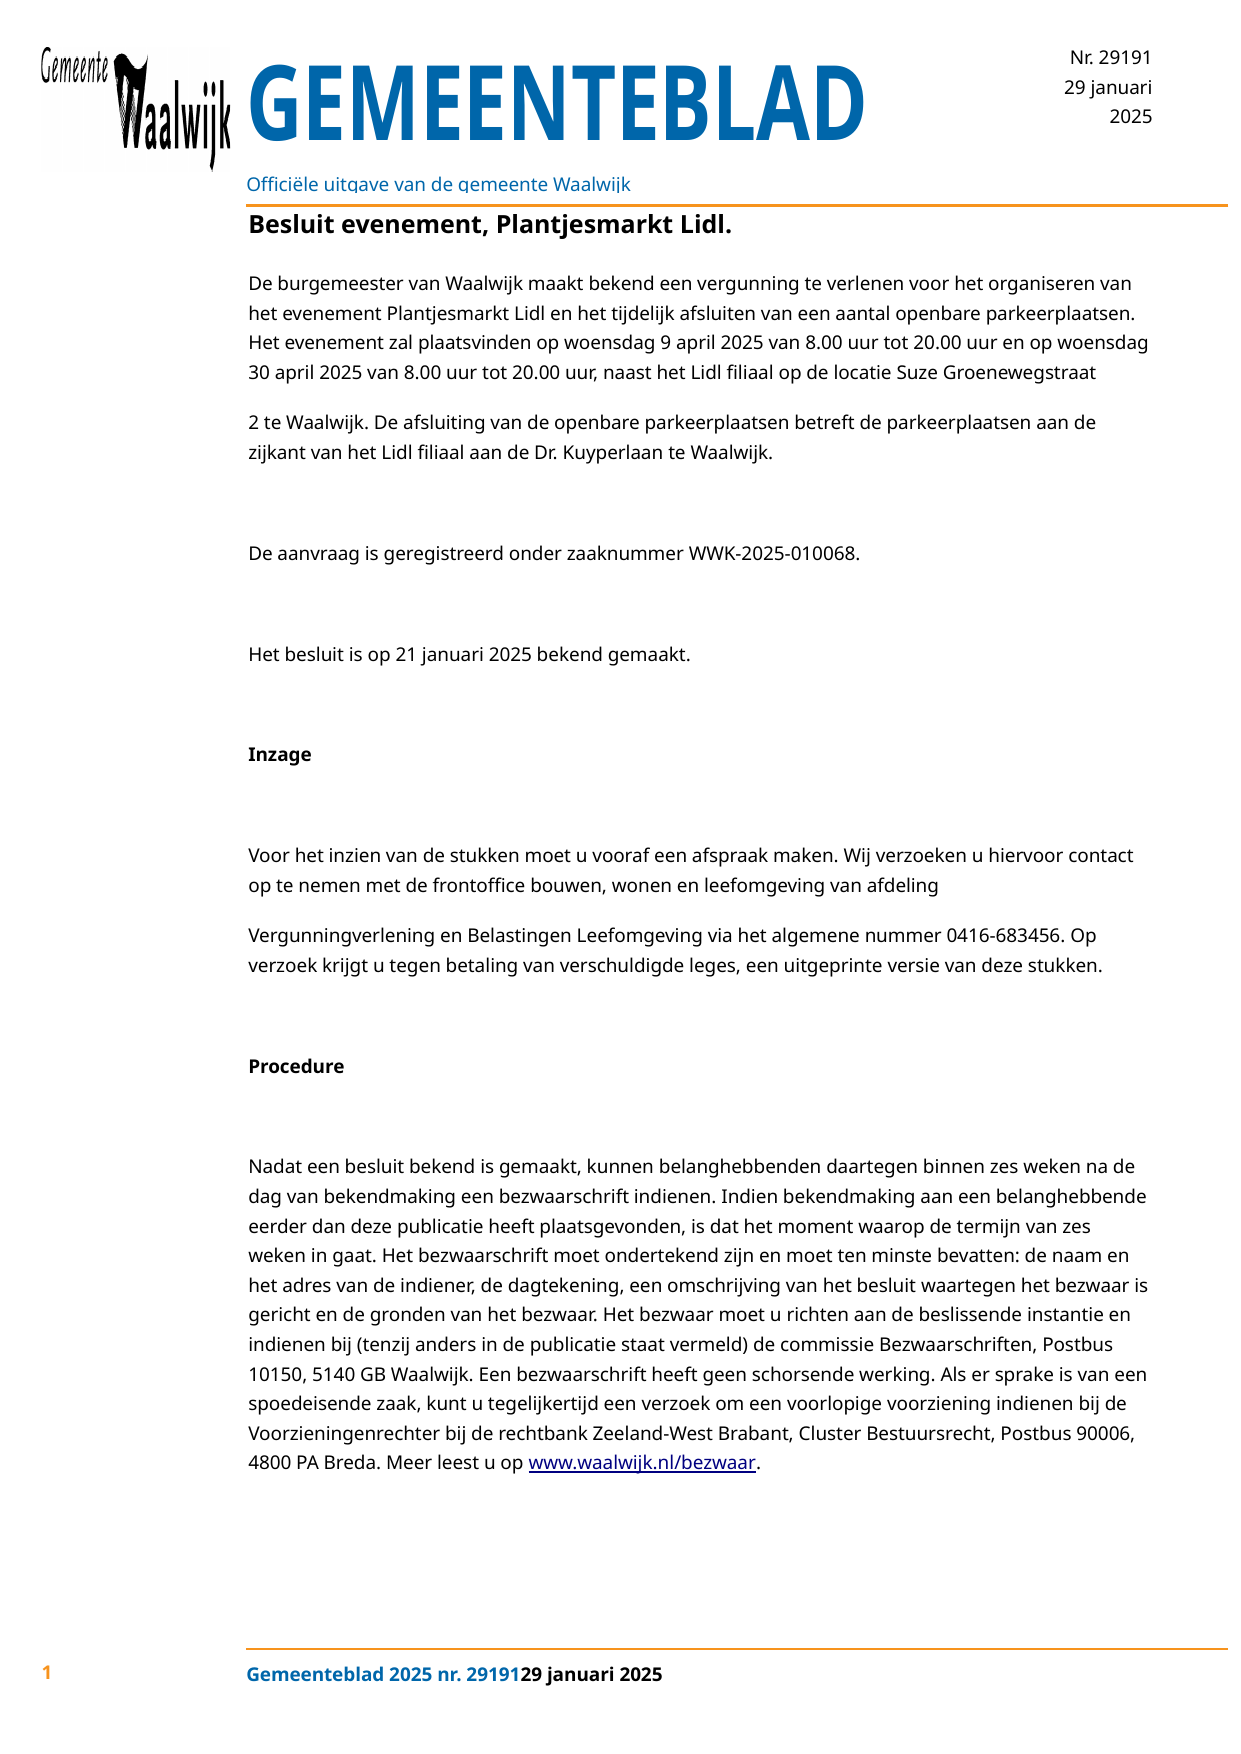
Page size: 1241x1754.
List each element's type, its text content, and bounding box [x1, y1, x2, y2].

text De aanvraag is geregistreerd onder zaaknummer WWK-2025-010068. [248, 540, 1152, 566]
text Besluit evenement, Plantjesmarkt Lidl. [248, 207, 1152, 241]
text De burgemeester van Waalwijk maakt bekend een vergunning te verlenen voor het organiseren van het evenement Plantjesmarkt Lidl en het tijdelijk afsluiten van een aantal openbare parkeerplaatsen. Het evenement zal plaatsvinden op woensdag 9 april 2025 van 8.00 uur tot 20.00 uur en op woensdag 30 april 2025 van 8.00 uur tot 20.00 uur, naast het Lidl filiaal op de locatie Suze Groenewegstraat [248, 270, 1152, 385]
picture [41, 47, 231, 172]
text Voor het inzien van de stukken moet u vooraf een afspraak maken. Wij verzoeken u hiervoor contact op te nemen met de frontoffice bouwen, wonen en leefomgeving van afdeling [248, 842, 1152, 898]
text Inzage [248, 742, 1152, 767]
text Vergunningverlening en Belastingen Leefomgeving via het algemene nummer 0416-683456. Op verzoek krijgt u tegen betaling van verschuldigde leges, een uitgeprinte versie van deze stukken. [248, 922, 1152, 978]
text 2 te Waalwijk. De afsluiting van de openbare parkeerplaatsen betreft de parkeerplaatsen aan de zijkant van het Lidl filiaal aan de Dr. Kuyperlaan te Waalwijk. [248, 409, 1152, 465]
text Nadat een besluit bekend is gemaakt, kunnen belanghebbenden daartegen binnen zes weken na de dag van bekendmaking een bezwaarschrift indienen. Indien bekendmaking aan een belanghebbende eerder dan deze publicatie heeft plaatsgevonden, is dat het moment waarop de termijn van zes weken in gaat. Het bezwaarschrift moet ondertekend zijn en moet ten minste bevatten: de naam en het adres van de indiener, de dagtekening, een omschrijving van het besluit waartegen het bezwaar is gericht en de gronden van het bezwaar. Het bezwaar moet u richten aan de beslissende instantie en indienen bij (tenzij anders in de publicatie staat vermeld) de commissie Bezwaarschriften, Postbus 10150, 5140 GB Waalwijk. Een bezwaarschrift heeft geen schorsende werking. Als er sprake is van een spoedeisende zaak, kunt u tegelijkertijd een verzoek om een voorlopige voorziening indienen bij de Voorzieningenrechter bij de rechtbank Zeeland-West Brabant, Cluster Bestuursrecht, Postbus 90006, 4800 PA Breda. Meer leest u op www.waalwijk.nl/bezwaar. [248, 1154, 1152, 1475]
text Procedure [248, 1053, 1152, 1078]
text Het besluit is op 21 januari 2025 bekend gemaakt. [248, 641, 1152, 666]
